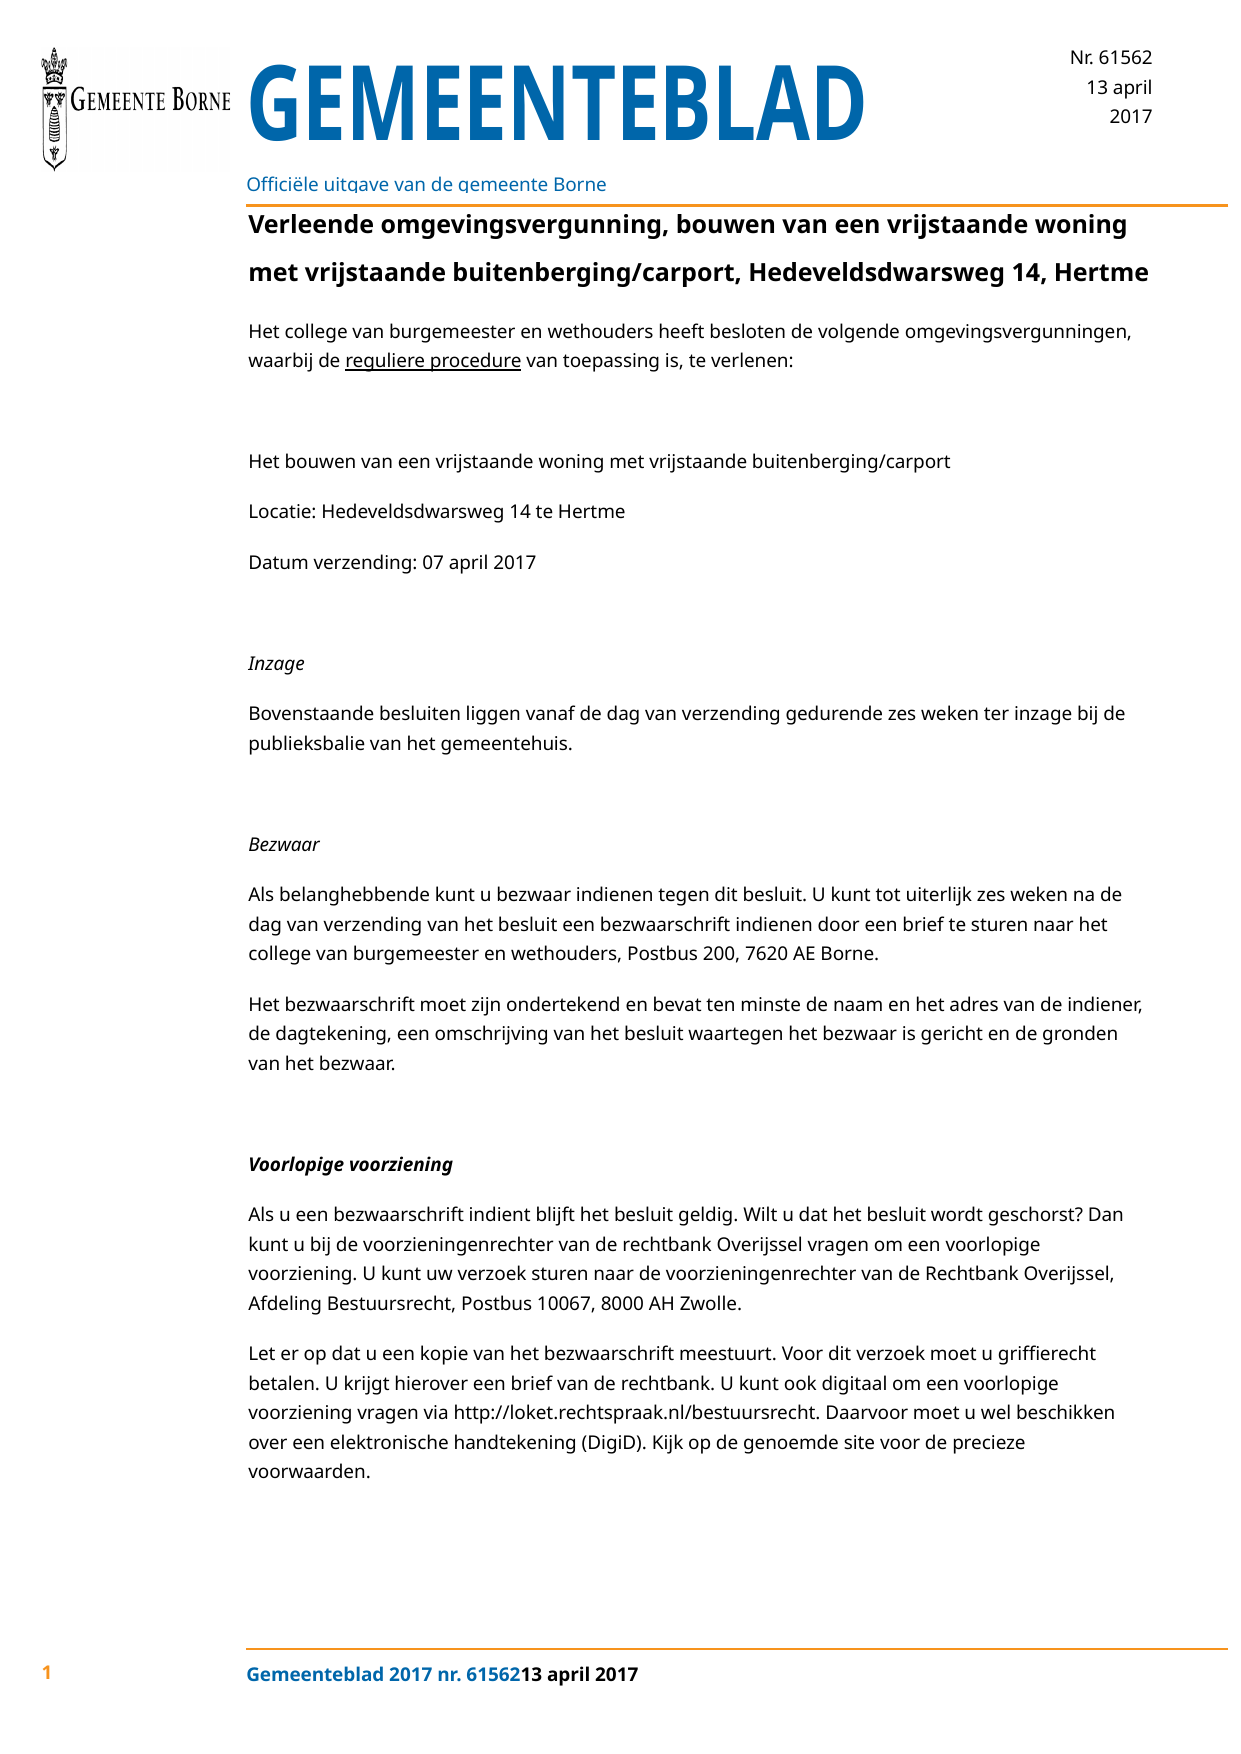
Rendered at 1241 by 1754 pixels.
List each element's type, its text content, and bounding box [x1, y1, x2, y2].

text Het bezwaarschrift moet zijn ondertekend en bevat ten minste de naam en het adres van de indiener, de dagtekening, een omschrijving van het besluit waartegen het bezwaar is gericht en de gronden van het bezwaar. [248, 991, 1152, 1076]
text Het college van burgemeester en wethouders heeft besloten de volgende omgevingsvergunningen, waarbij de reguliere procedure van toepassing is, te verlenen: [248, 318, 1152, 373]
text Verleende omgevingsvergunning, bouwen van een vrijstaande woning met vrijstaande buitenberging/carport, Hedeveldsdwarsweg 14, Hertme [248, 207, 1152, 288]
text Als belanghebbende kunt u bezwaar indienen tegen dit besluit. U kunt tot uiterlijk zes weken na de dag van verzending van het besluit een bezwaarschrift indienen door een brief te sturen naar het college van burgemeester en wethouders, Postbus 200, 7620 AE Borne. [248, 881, 1152, 966]
text Let er op dat u een kopie van het bezwaarschrift meestuurt. Voor dit verzoek moet u griffierecht betalen. U krijgt hierover een brief van de rechtbank. U kunt ook digitaal om een voorlopige voorziening vragen via http://loket.rechtspraak.nl/bestuursrecht. Daarvoor moet u wel beschikken over een elektronische handtekening (DigiD). Kijk op de genoemde site voor de precieze voorwaarden. [248, 1340, 1152, 1484]
text Inzage [248, 650, 1152, 676]
text Bovenstaande besluiten liggen vanaf de dag van verzending gedurende zes weken ter inzage bij de publieksbalie van het gemeentehuis. [248, 700, 1152, 756]
text Het bouwen van een vrijstaande woning met vrijstaande buitenberging/carport [248, 448, 1152, 474]
text Als u een bezwaarschrift indient blijft het besluit geldig. Wilt u dat het besluit wordt geschorst? Dan kunt u bij de voorzieningenrechter van de rechtbank Overijssel vragen om een voorlopige voorziening. U kunt uw verzoek sturen naar de voorzieningenrechter van de Rechtbank Overijssel, Afdeling Bestuursrecht, Postbus 10067, 8000 AH Zwolle. [248, 1201, 1152, 1316]
picture [41, 47, 231, 172]
text Locatie: Hedeveldsdwarsweg 14 te Hertme [248, 499, 1152, 524]
text Datum verzending: 07 april 2017 [248, 549, 1152, 575]
text Voorlopige voorziening [248, 1151, 1152, 1177]
text Bezwaar [248, 831, 1152, 857]
